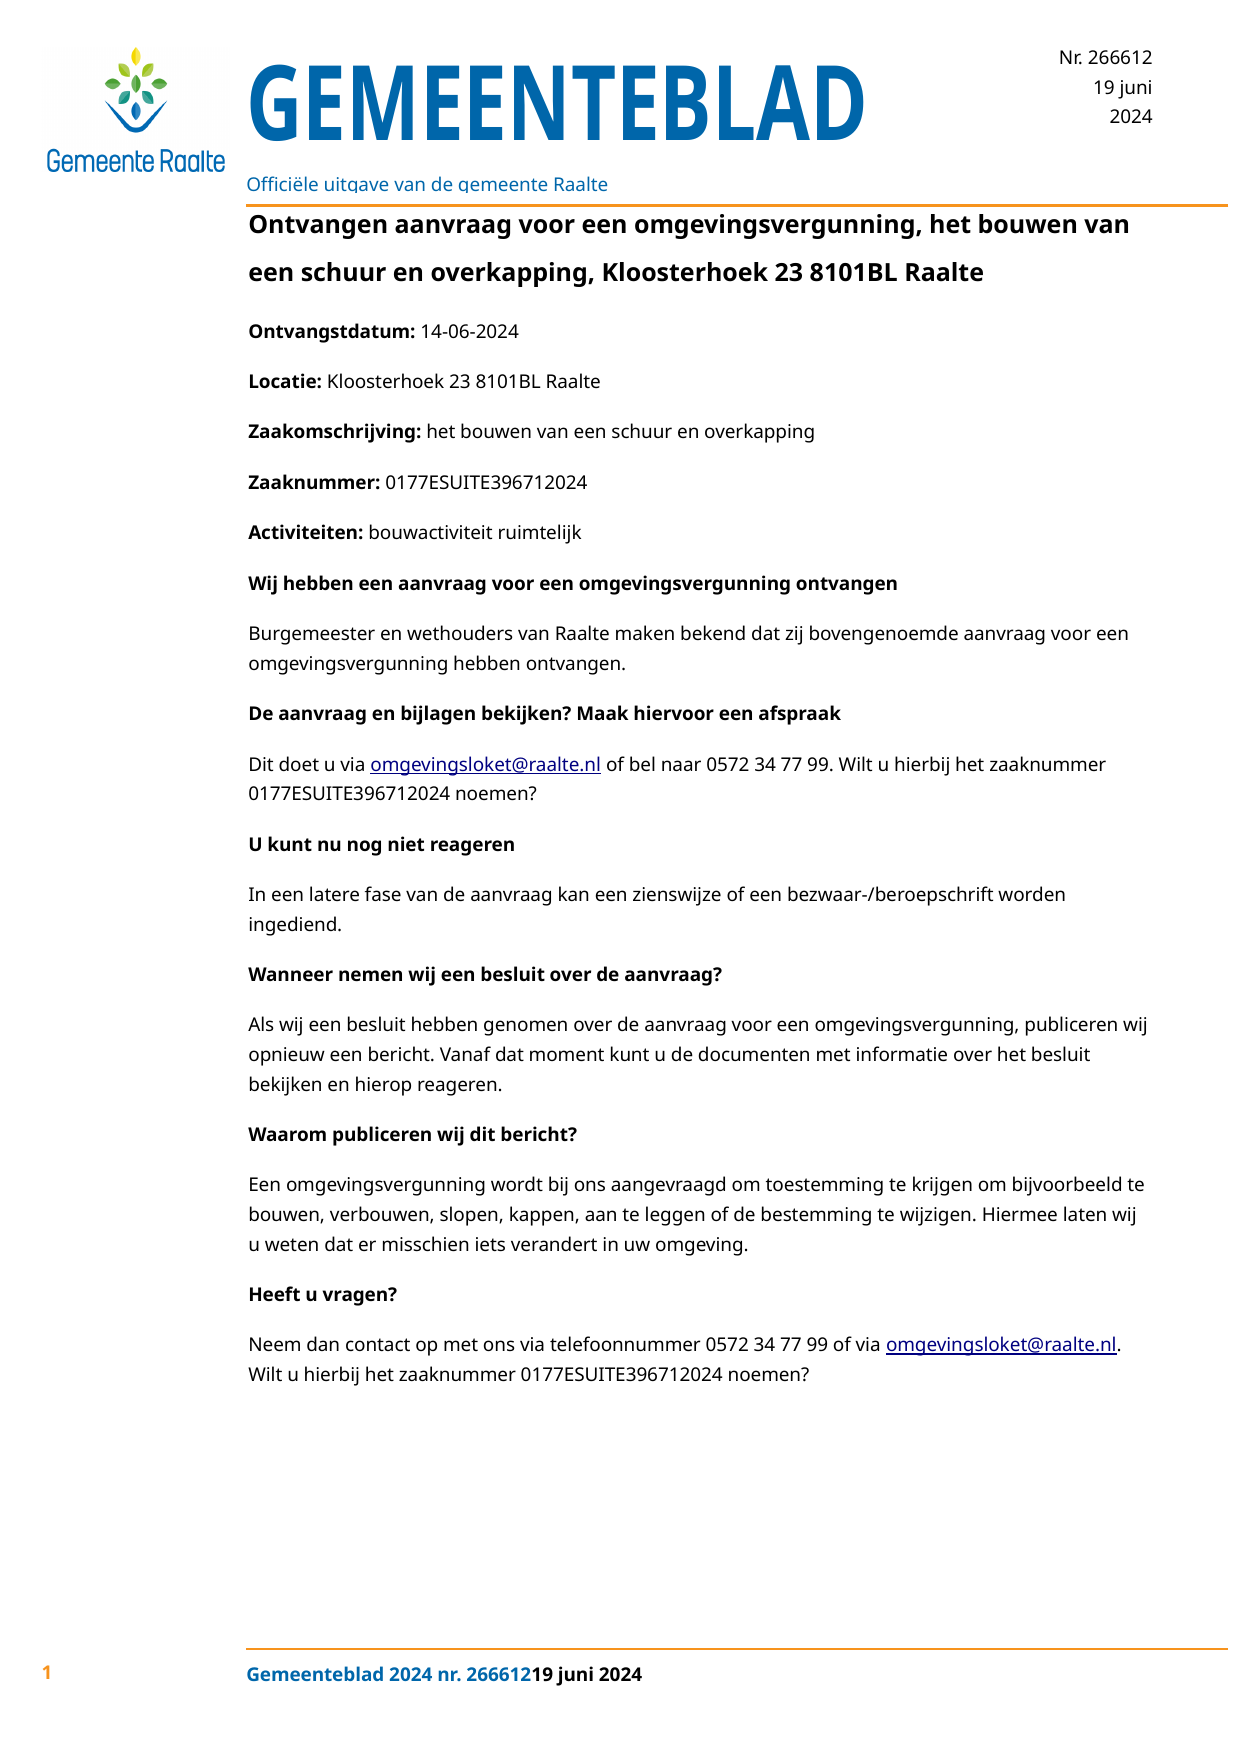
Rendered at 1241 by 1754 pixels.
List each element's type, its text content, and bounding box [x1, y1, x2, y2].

text Dit doet u via omgevingsloket@raalte.nl of bel naar 0572 34 77 99. Wilt u hierbij het zaaknummer 0177ESUITE396712024 noemen? [248, 751, 1152, 806]
text Zaaknummer: 0177ESUITE396712024 [248, 469, 1152, 495]
text Neem dan contact op met ons via telefoonnummer 0572 34 77 99 of via omgevingsloket@raalte.nl. Wilt u hierbij het zaaknummer 0177ESUITE396712024 noemen? [248, 1332, 1152, 1387]
text Zaakomschrijving: het bouwen van een schuur en overkapping [248, 419, 1152, 444]
text Waarom publiceren wij dit bericht? [248, 1121, 1152, 1147]
text Wij hebben een aanvraag voor een omgevingsvergunning ontvangen [248, 570, 1152, 596]
text Activiteiten: bouwactiviteit ruimtelijk [248, 519, 1152, 545]
text Ontvangstdatum: 14-06-2024 [248, 318, 1152, 344]
picture [41, 47, 231, 172]
text Als wij een besluit hebben genomen over de aanvraag voor een omgevingsvergunning, publiceren wij opnieuw een bericht. Vanaf dat moment kunt u de documenten met informatie over het besluit bekijken en hierop reageren. [248, 1012, 1152, 1097]
text Een omgevingsvergunning wordt bij ons aangevraagd om toestemming te krijgen om bijvoorbeeld te bouwen, verbouwen, slopen, kappen, aan te leggen of de bestemming te wijzigen. Hiermee laten wij u weten dat er misschien iets verandert in uw omgeving. [248, 1172, 1152, 1257]
text Burgemeester en wethouders van Raalte maken bekend dat zij bovengenoemde aanvraag voor een omgevingsvergunning hebben ontvangen. [248, 620, 1152, 676]
text De aanvraag en bijlagen bekijken? Maak hiervoor een afspraak [248, 700, 1152, 726]
text Wanneer nemen wij een besluit over de aanvraag? [248, 961, 1152, 987]
text Locatie: Kloosterhoek 23 8101BL Raalte [248, 368, 1152, 394]
text U kunt nu nog niet reageren [248, 831, 1152, 857]
text Ontvangen aanvraag voor een omgevingsvergunning, het bouwen van een schuur en overkapping, Kloosterhoek 23 8101BL Raalte [248, 207, 1152, 288]
text Heeft u vragen? [248, 1281, 1152, 1307]
text In een latere fase van de aanvraag kan een zienswijze of een bezwaar-/beroepschrift worden ingediend. [248, 881, 1152, 937]
